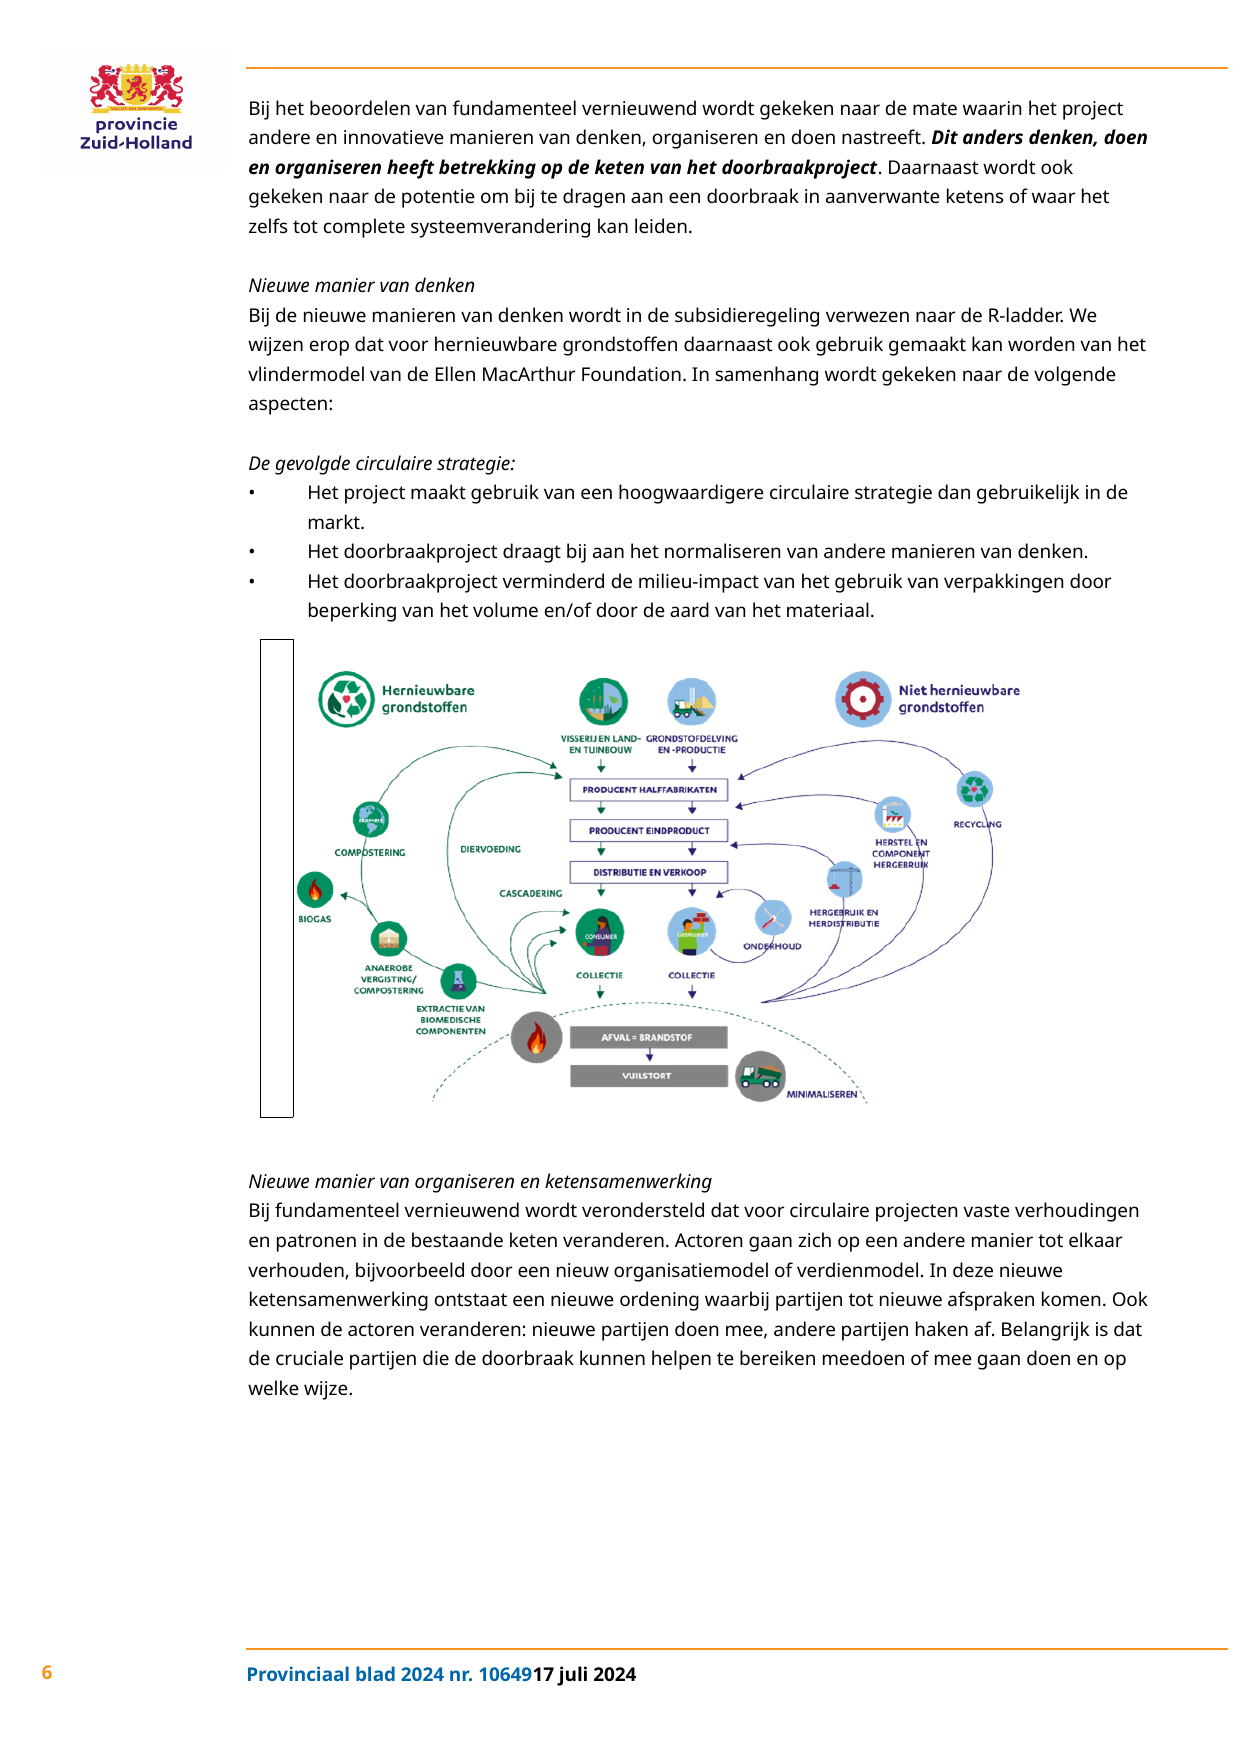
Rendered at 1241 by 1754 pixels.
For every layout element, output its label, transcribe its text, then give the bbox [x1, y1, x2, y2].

text De gevolgde circulaire strategie: [248, 450, 1152, 476]
text Bij het beoordelen van fundamenteel vernieuwend wordt gekeken naar de mate waarin het project andere en innovatieve manieren van denken, organiseren en doen nastreeft. Dit anders denken, doen en organiseren heeft betrekking op de keten van het doorbraakproject. Daarnaast wordt ook gekeken naar de potentie om bij te dragen aan een doorbraak in aanverwante ketens of waar het zelfs tot complete systeemverandering kan leiden. [248, 95, 1152, 239]
list Het doorbraakproject draagt bij aan het normaliseren van andere manieren van denken. [248, 538, 1152, 564]
text Bij de nieuwe manieren van denken wordt in de subsidieregeling verwezen naar de R-ladder. We wijzen erop dat voor hernieuwbare grondstoffen daarnaast ook gebruik gemaakt kan worden van het vlindermodel van de Ellen MacArthur Foundation. In samenhang wordt gekeken naar de volgende aspecten: [248, 302, 1152, 416]
list Het project maakt gebruik van een hoogwaardigere circulaire strategie dan gebruikelijk in de markt. [248, 479, 1152, 535]
picture [41, 47, 231, 172]
picture [268, 648, 1037, 1109]
text Bij fundamenteel vernieuwend wordt verondersteld dat voor circulaire projecten vaste verhoudingen en patronen in de bestaande keten veranderen. Actoren gaan zich op een andere manier tot elkaar verhouden, bijvoorbeeld door een nieuw organisatiemodel of verdienmodel. In deze nieuwe ketensamenwerking ontstaat een nieuwe ordening waarbij partijen tot nieuwe afspraken komen. Ook kunnen de actoren veranderen: nieuwe partijen doen mee, andere partijen haken af. Belangrijk is dat de cruciale partijen die de doorbraak kunnen helpen te bereiken meedoen of mee gaan doen en op welke wijze. [248, 1198, 1152, 1401]
text Nieuwe manier van organiseren en ketensamenwerking [248, 1168, 1152, 1194]
text Nieuwe manier van denken [248, 272, 1152, 298]
list Het doorbraakproject verminderd de milieu-impact van het gebruik van verpakkingen door beperking van het volume en/of door de aard van het materiaal. [248, 568, 1152, 623]
